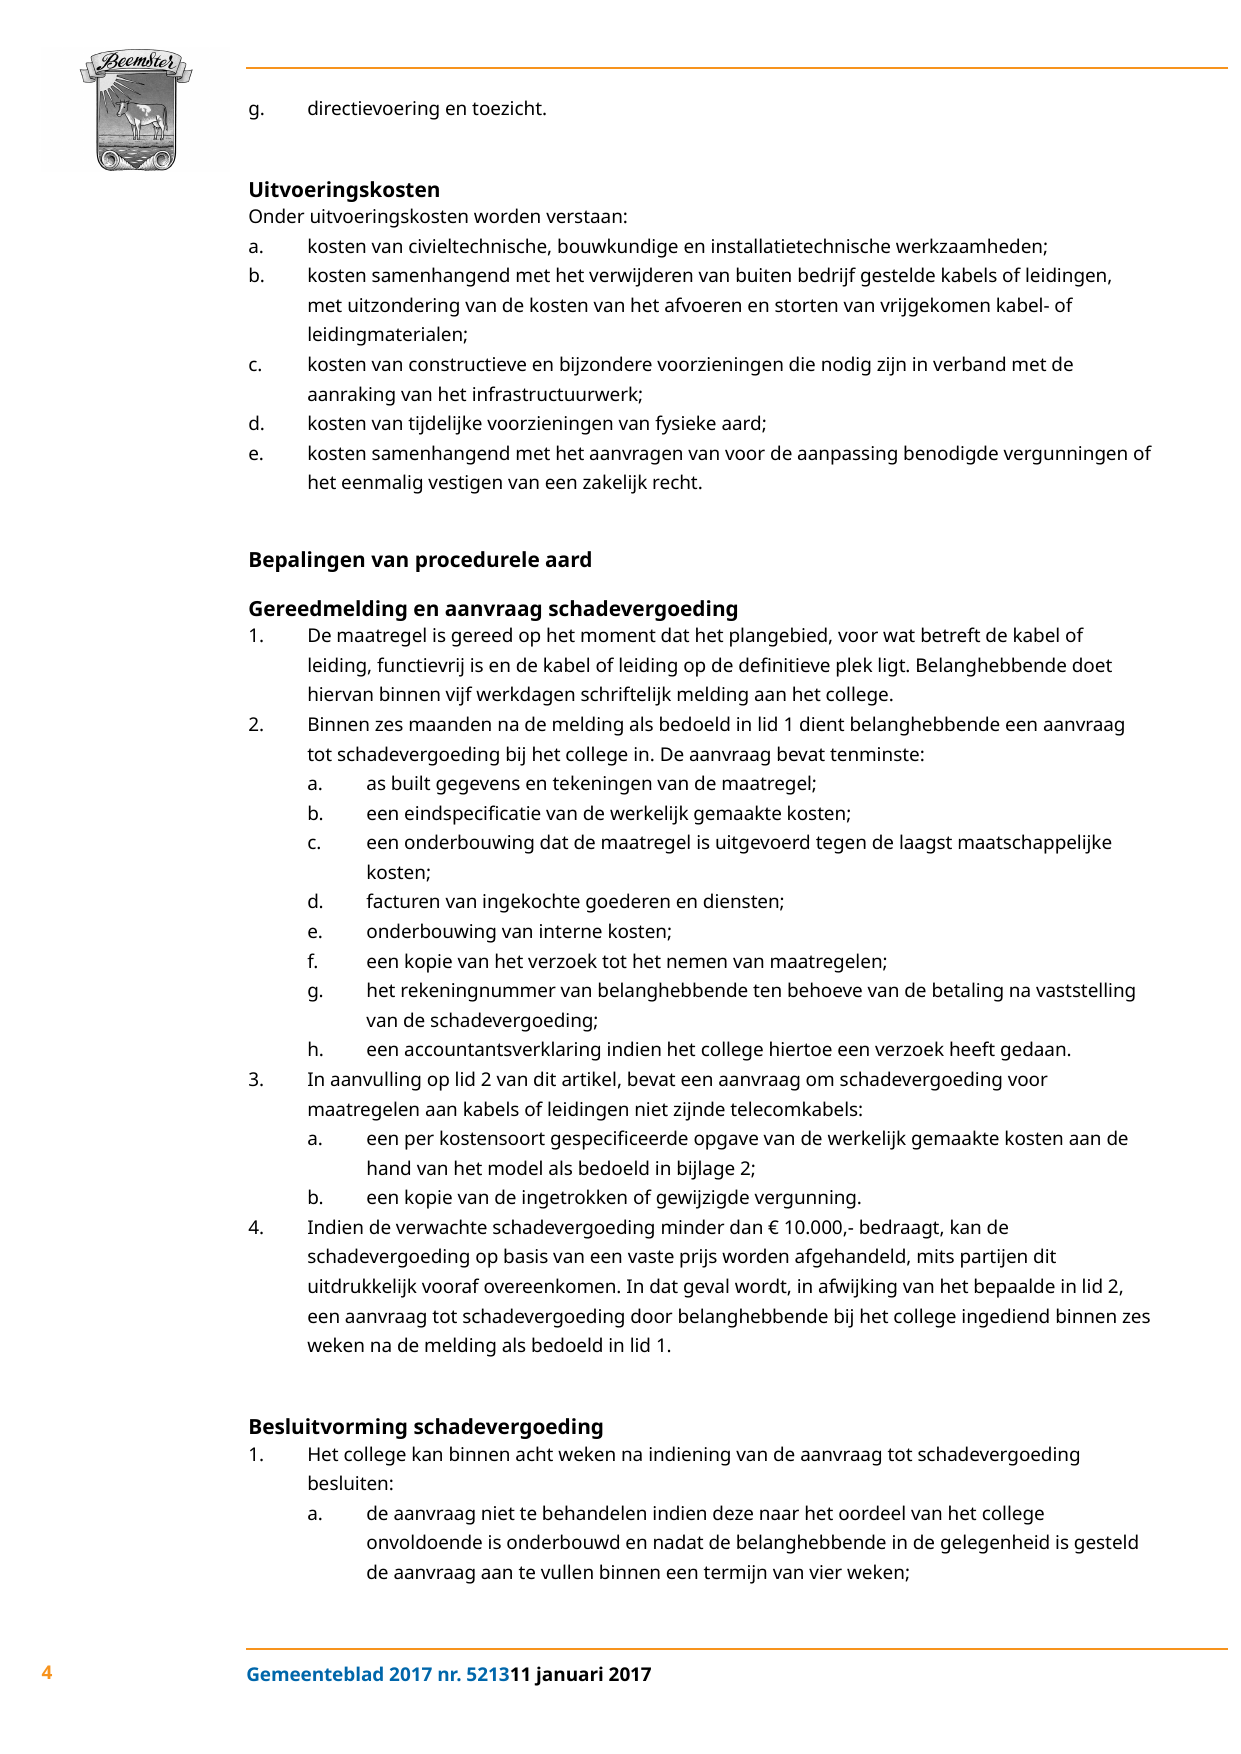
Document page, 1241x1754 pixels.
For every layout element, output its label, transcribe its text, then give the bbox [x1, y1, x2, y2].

text Gereedmelding en aanvraag schadevergoeding [248, 594, 1152, 622]
list een per kostensoort gespecificeerde opgave van de werkelijk gemaakte kosten aan de hand van het model als bedoeld in bijlage 2; [307, 1125, 1152, 1181]
list een kopie van de ingetrokken of gewijzigde vergunning. [307, 1184, 1152, 1210]
text Uitvoeringskosten [248, 175, 1152, 203]
list kosten van civieltechnische, bouwkundige en installatietechnische werkzaamheden; [248, 233, 1152, 258]
picture [41, 47, 231, 172]
list een accountantsverklaring indien het college hiertoe een verzoek heeft gedaan. [307, 1037, 1152, 1062]
list Het college kan binnen acht weken na indiening van de aanvraag tot schadevergoeding besluiten: [248, 1441, 1152, 1496]
list as built gegevens en tekeningen van de maatregel; [307, 770, 1152, 796]
list facturen van ingekochte goederen en diensten; [307, 889, 1152, 914]
list Indien de verwachte schadevergoeding minder dan € 10.000,- bedraagt, kan de schadevergoeding op basis van een vaste prijs worden afgehandeld, mits partijen dit uitdrukkelijk vooraf overeenkomen. In dat geval wordt, in afwijking van het bepaalde in lid 2, een aanvraag tot schadevergoeding door belanghebbende bij het college ingediend binnen zes weken na de melding als bedoeld in lid 1. [248, 1214, 1152, 1358]
list In aanvulling op lid 2 van dit artikel, bevat een aanvraag om schadevergoeding voor maatregelen aan kabels of leidingen niet zijnde telecomkabels: [248, 1066, 1152, 1121]
list een onderbouwing dat de maatregel is uitgevoerd tegen de laagst maatschappelijke kosten; [307, 829, 1152, 885]
list kosten samenhangend met het aanvragen van voor de aanpassing benodigde vergunningen of het eenmalig vestigen van een zakelijk recht. [248, 440, 1152, 495]
list een kopie van het verzoek tot het nemen van maatregelen; [307, 948, 1152, 973]
list kosten van tijdelijke voorzieningen van fysieke aard; [248, 410, 1152, 436]
list de aanvraag niet te behandelen indien deze naar het oordeel van het college onvoldoende is onderbouwd en nadat de belanghebbende in de gelegenheid is gesteld de aanvraag aan te vullen binnen een termijn van vier weken; [307, 1500, 1152, 1585]
text Onder uitvoeringskosten worden verstaan: [248, 203, 1152, 229]
text Besluitvorming schadevergoeding [248, 1412, 1152, 1441]
text Bepalingen van procedurele aard [248, 545, 1152, 573]
list kosten samenhangend met het verwijderen van buiten bedrijf gestelde kabels of leidingen, met uitzondering van de kosten van het afvoeren en storten van vrijgekomen kabel- of leidingmaterialen; [248, 262, 1152, 347]
list een eindspecificatie van de werkelijk gemaakte kosten; [307, 800, 1152, 826]
list directievoering en toezicht. [248, 95, 1152, 121]
list kosten van constructieve en bijzondere voorzieningen die nodig zijn in verband met de aanraking van het infrastructuurwerk; [248, 351, 1152, 406]
list De maatregel is gereed op het moment dat het plangebied, voor wat betreft de kabel of leiding, functievrij is en de kabel of leiding op de definitieve plek ligt. Belanghebbende doet hiervan binnen vijf werkdagen schriftelijk melding aan het college. [248, 622, 1152, 707]
list Binnen zes maanden na de melding als bedoeld in lid 1 dient belanghebbende een aanvraag tot schadevergoeding bij het college in. De aanvraag bevat tenminste: [248, 711, 1152, 766]
list het rekeningnummer van belanghebbende ten behoeve van de betaling na vaststelling van de schadevergoeding; [307, 977, 1152, 1033]
list onderbouwing van interne kosten; [307, 918, 1152, 944]
